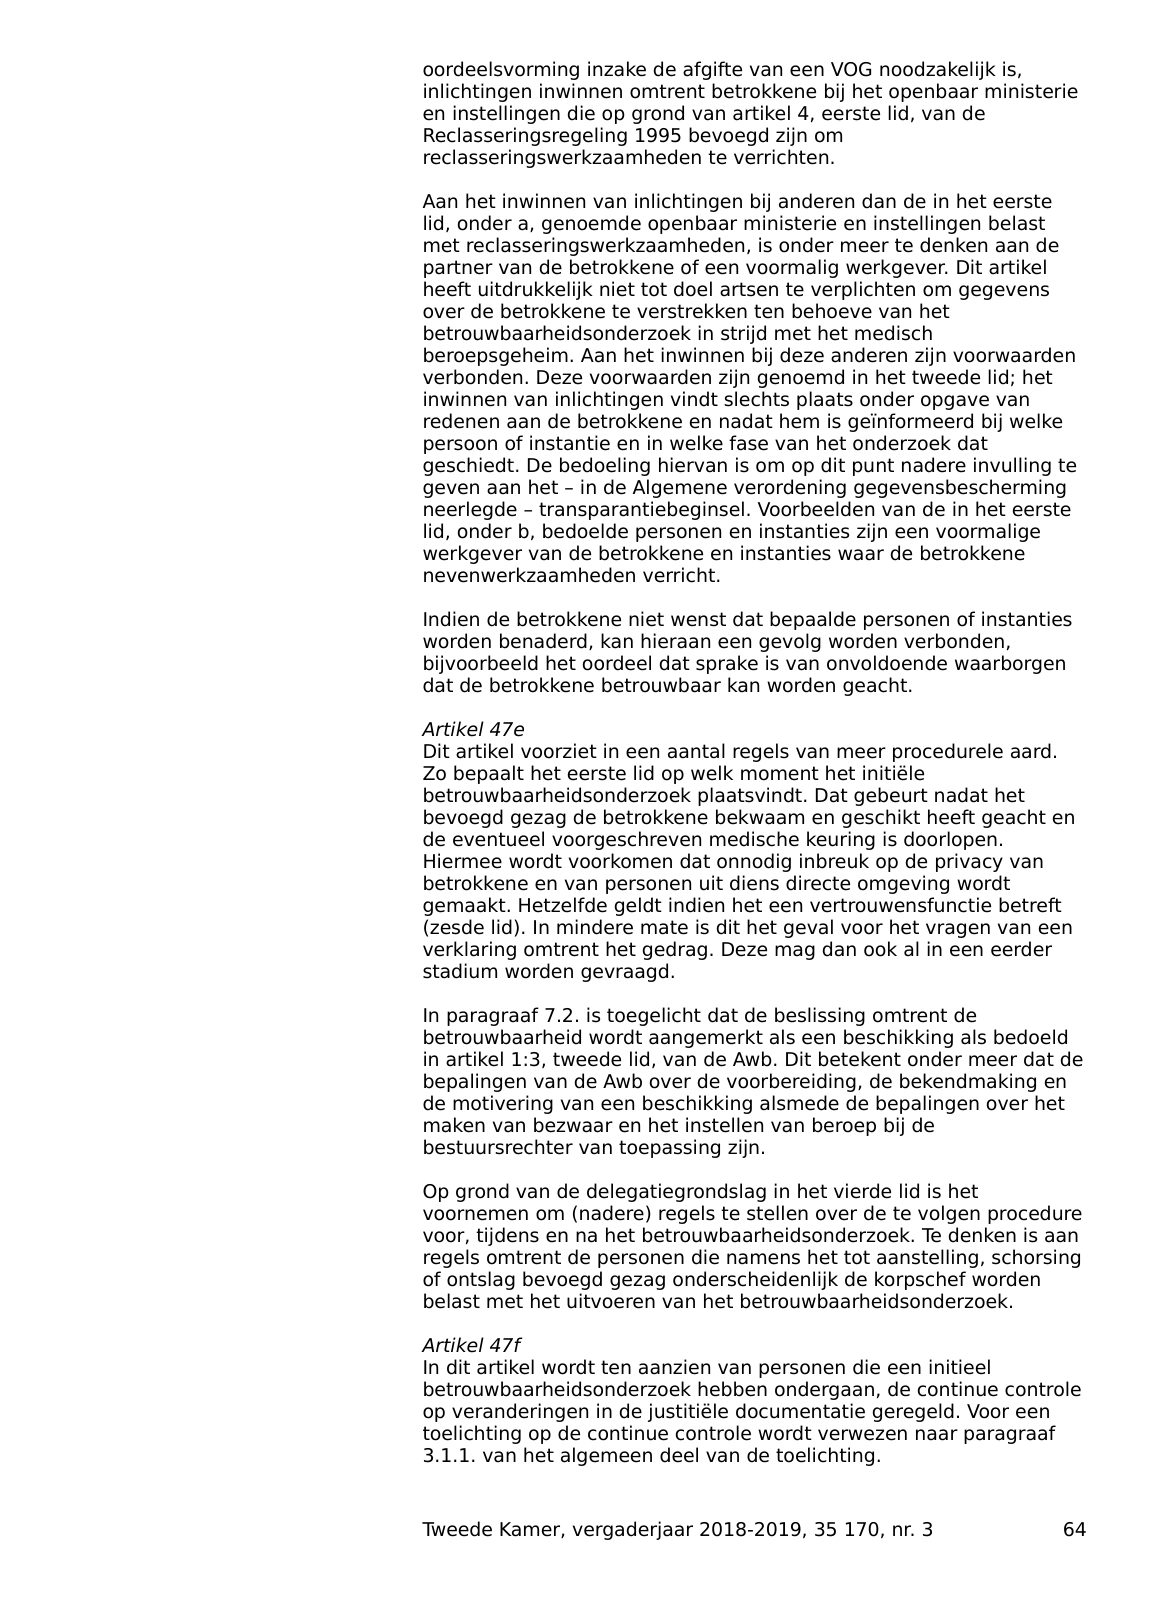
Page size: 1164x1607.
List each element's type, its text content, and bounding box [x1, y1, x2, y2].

text In paragraaf 7.2. is toegelicht dat de beslissing omtrent de betrouwbaarheid wordt aangemerkt als een beschikking als bedoeld in artikel 1:3, tweede lid, van de Awb. Dit betekent onder meer dat de bepalingen van de Awb over de voorbereiding, de bekendmaking en de motivering van een beschikking alsmede de bepalingen over het maken van bezwaar en het instellen van beroep bij de bestuursrechter van toepassing zijn. [422, 1005, 1087, 1159]
text Op grond van de delegatiegrondslag in het vierde lid is het voornemen om (nadere) regels te stellen over de te volgen procedure voor, tijdens en na het betrouwbaarheidsonderzoek. Te denken is aan regels omtrent de personen die namens het tot aanstelling, schorsing of ontslag bevoegd gezag onderscheidenlijk de korpschef worden belast met het uitvoeren van het betrouwbaarheidsonderzoek. [422, 1181, 1087, 1313]
text Aan het inwinnen van inlichtingen bij anderen dan de in het eerste lid, onder a, genoemde openbaar ministerie en instellingen belast met reclasseringswerkzaamheden, is onder meer te denken aan de partner van de betrokkene of een voormalig werkgever. Dit artikel heeft uitdrukkelijk niet tot doel artsen te verplichten om gegevens over de betrokkene te verstrekken ten behoeve van het betrouwbaarheidsonderzoek in strijd met het medisch beroepsgeheim. Aan het inwinnen bij deze anderen zijn voorwaarden verbonden. Deze voorwaarden zijn genoemd in het tweede lid; het inwinnen van inlichtingen vindt slechts plaats onder opgave van redenen aan de betrokkene en nadat hem is geïnformeerd bij welke persoon of instantie en in welke fase van het onderzoek dat geschiedt. De bedoeling hiervan is om op dit punt nadere invulling te geven aan het – in de Algemene verordening gegevensbescherming neerlegde – transparantiebeginsel. Voorbeelden van de in het eerste lid, onder b, bedoelde personen en instanties zijn een voormalige werkgever van de betrokkene en instanties waar de betrokkene nevenwerkzaamheden verricht. [422, 191, 1087, 587]
subtitle Artikel 47e [422, 719, 1087, 741]
text In dit artikel wordt ten aanzien van personen die een initieel betrouwbaarheidsonderzoek hebben ondergaan, de continue controle op veranderingen in de justitiële documentatie geregeld. Voor een toelichting op de continue controle wordt verwezen naar paragraaf 3.1.1. van het algemeen deel van de toelichting. [422, 1357, 1087, 1467]
text oordeelsvorming inzake de afgifte van een VOG noodzakelijk is, inlichtingen inwinnen omtrent betrokkene bij het openbaar ministerie en instellingen die op grond van artikel 4, eerste lid, van de Reclasseringsregeling 1995 bevoegd zijn om reclasseringswerkzaamheden te verrichten. [422, 59, 1087, 169]
subtitle Artikel 47f [422, 1335, 1087, 1357]
text Dit artikel voorziet in een aantal regels van meer procedurele aard. Zo bepaalt het eerste lid op welk moment het initiële betrouwbaarheidsonderzoek plaatsvindt. Dat gebeurt nadat het bevoegd gezag de betrokkene bekwaam en geschikt heeft geacht en de eventueel voorgeschreven medische keuring is doorlopen. Hiermee wordt voorkomen dat onnodig inbreuk op de privacy van betrokkene en van personen uit diens directe omgeving wordt gemaakt. Hetzelfde geldt indien het een vertrouwensfunctie betreft (zesde lid). In mindere mate is dit het geval voor het vragen van een verklaring omtrent het gedrag. Deze mag dan ook al in een eerder stadium worden gevraagd. [422, 741, 1087, 983]
text Indien de betrokkene niet wenst dat bepaalde personen of instanties worden benaderd, kan hieraan een gevolg worden verbonden, bijvoorbeeld het oordeel dat sprake is van onvoldoende waarborgen dat de betrokkene betrouwbaar kan worden geacht. [422, 609, 1087, 697]
